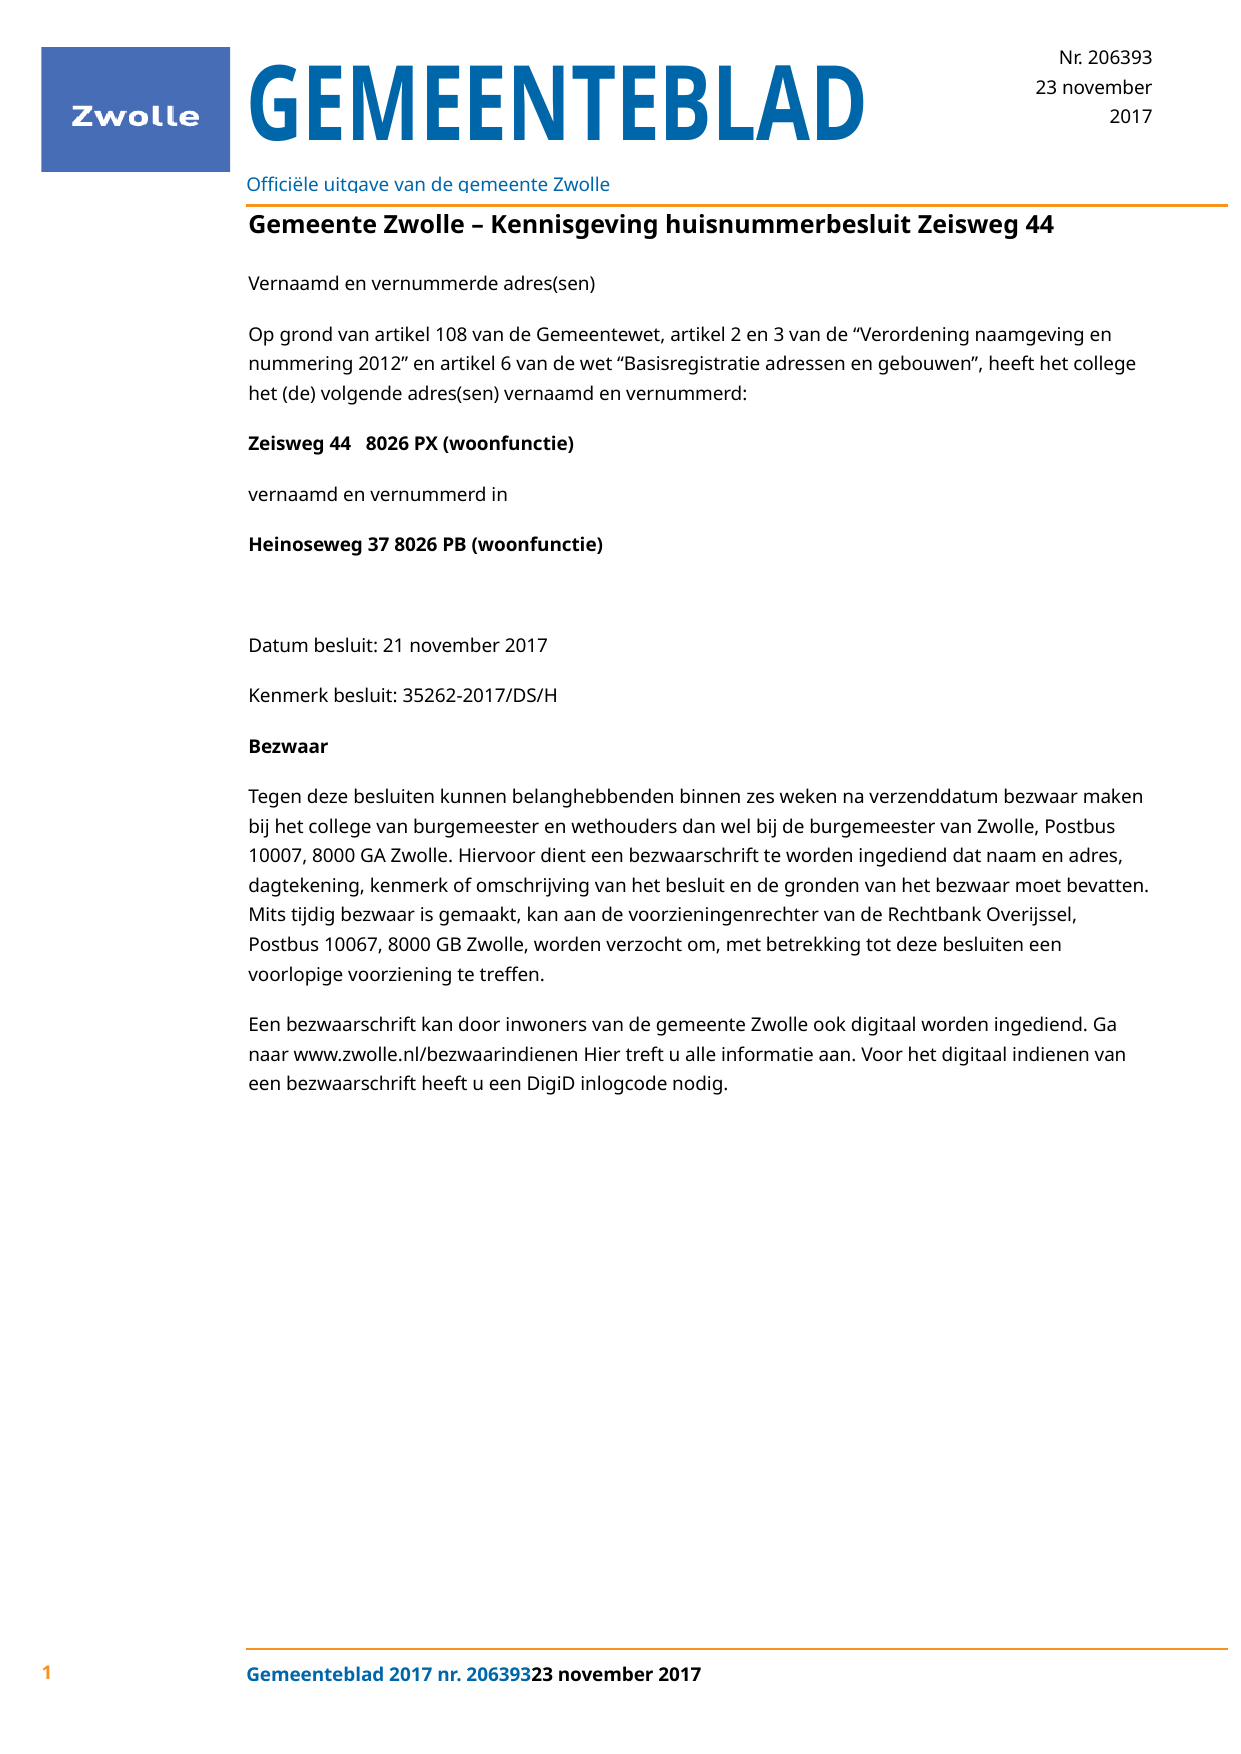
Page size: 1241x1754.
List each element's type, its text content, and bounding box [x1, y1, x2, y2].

text Datum besluit: 21 november 2017 [248, 632, 1152, 658]
text vernaamd en vernummerd in [248, 481, 1152, 506]
text Op grond van artikel 108 van de Gemeentewet, artikel 2 en 3 van de “Verordening naamgeving en nummering 2012” en artikel 6 van de wet “Basisregistratie adressen en gebouwen”, heeft het college het (de) volgende adres(sen) vernaamd en vernummerd: [248, 321, 1152, 406]
picture [41, 47, 231, 172]
text Vernaamd en vernummerde adres(sen) [248, 270, 1152, 296]
text Zeisweg 44 8026 PX (woonfunctie) [248, 430, 1152, 456]
text Kenmerk besluit: 35262-2017/DS/H [248, 682, 1152, 708]
text Een bezwaarschrift kan door inwoners van de gemeente Zwolle ook digitaal worden ingediend. Ga naar www.zwolle.nl/bezwaarindienen Hier treft u alle informatie aan. Voor het digitaal indienen van een bezwaarschrift heeft u een DigiD inlogcode nodig. [248, 1011, 1152, 1096]
text Gemeente Zwolle – Kennisgeving huisnummerbesluit Zeisweg 44 [248, 207, 1152, 241]
text Heinoseweg 37 8026 PB (woonfunctie) [248, 531, 1152, 557]
text Tegen deze besluiten kunnen belanghebbenden binnen zes weken na verzenddatum bezwaar maken bij het college van burgemeester en wethouders dan wel bij de burgemeester van Zwolle, Postbus 10007, 8000 GA Zwolle. Hiervoor dient een bezwaarschrift te worden ingediend dat naam en adres, dagtekening, kenmerk of omschrijving van het besluit en de gronden van het bezwaar moet bevatten. Mits tijdig bezwaar is gemaakt, kan aan de voorzieningenrechter van de Rechtbank Overijssel, Postbus 10067, 8000 GB Zwolle, worden verzocht om, met betrekking tot deze besluiten een voorlopige voorziening te treffen. [248, 783, 1152, 986]
text Bezwaar [248, 733, 1152, 758]
